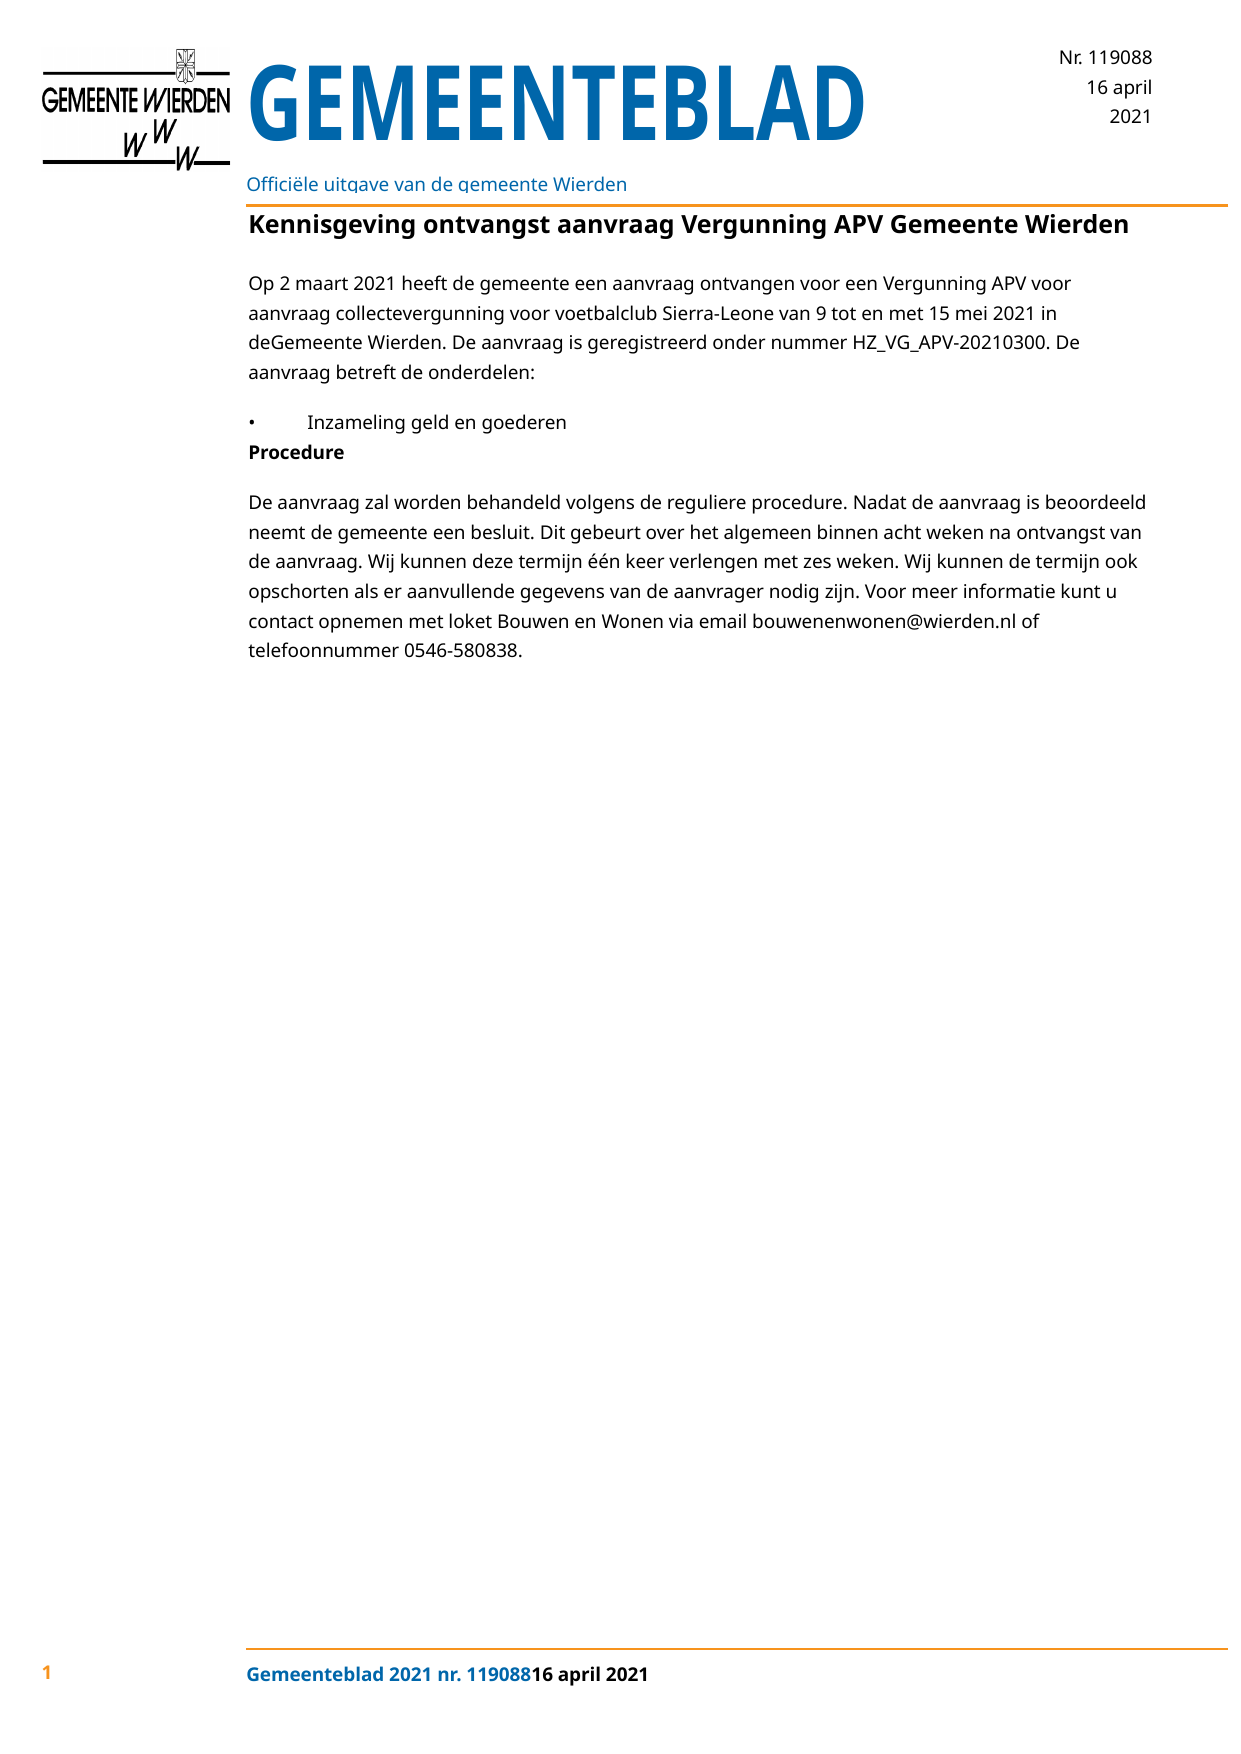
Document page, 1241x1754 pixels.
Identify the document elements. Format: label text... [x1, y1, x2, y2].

text Kennisgeving ontvangst aanvraag Vergunning APV Gemeente Wierden [248, 207, 1152, 241]
text Procedure [248, 439, 1152, 465]
picture [41, 47, 231, 172]
text De aanvraag zal worden behandeld volgens de reguliere procedure. Nadat de aanvraag is beoordeeld neemt de gemeente een besluit. Dit gebeurt over het algemeen binnen acht weken na ontvangst van de aanvraag. Wij kunnen deze termijn één keer verlengen met zes weken. Wij kunnen de termijn ook opschorten als er aanvullende gegevens van de aanvrager nodig zijn. Voor meer informatie kunt u contact opnemen met loket Bouwen en Wonen via email bouwenenwonen@wierden.nl of telefoonnummer 0546-580838. [248, 489, 1152, 663]
text Op 2 maart 2021 heeft de gemeente een aanvraag ontvangen voor een Vergunning APV voor aanvraag collectevergunning voor voetbalclub Sierra-Leone van 9 tot en met 15 mei 2021 in deGemeente Wierden. De aanvraag is geregistreerd onder nummer HZ_VG_APV-20210300. De aanvraag betreft de onderdelen: [248, 270, 1152, 385]
list Inzameling geld en goederen [248, 409, 1152, 435]
